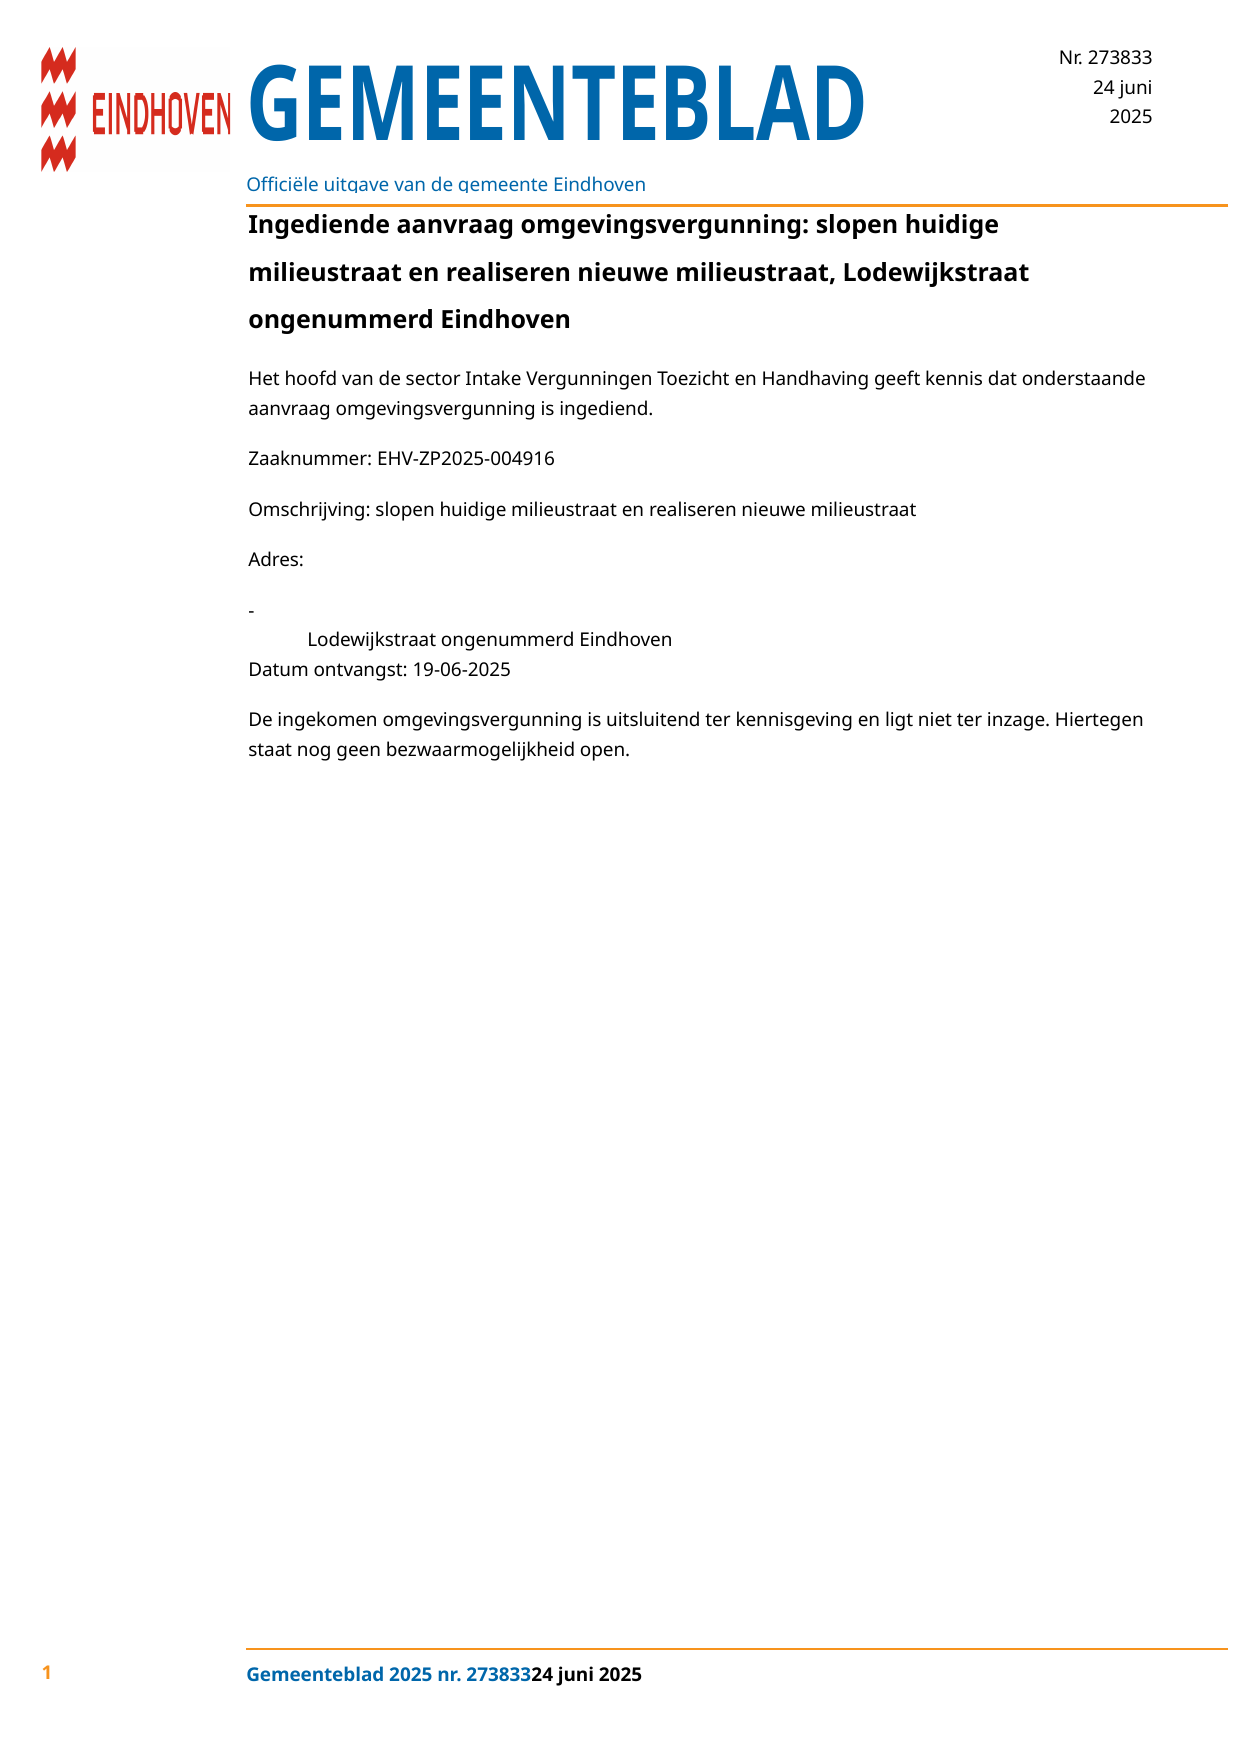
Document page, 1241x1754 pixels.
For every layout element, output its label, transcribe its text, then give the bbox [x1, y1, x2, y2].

picture [41, 47, 231, 172]
text Ingediende aanvraag omgevingsvergunning: slopen huidige milieustraat en realiseren nieuwe milieustraat, Lodewijkstraat ongenummerd Eindhoven [248, 207, 1152, 336]
text Datum ontvangst: 19-06-2025 [248, 656, 1152, 682]
text Zaaknummer: EHV-ZP2025-004916 [248, 446, 1152, 471]
text Adres: [248, 546, 1152, 572]
text Het hoofd van de sector Intake Vergunningen Toezicht en Handhaving geeft kennis dat onderstaande aanvraag omgevingsvergunning is ingediend. [248, 366, 1152, 421]
text De ingekomen omgevingsvergunning is uitsluitend ter kennisgeving en ligt niet ter inzage. Hiertegen staat nog geen bezwaarmogelijkheid open. [248, 706, 1152, 762]
list Lodewijkstraat ongenummerd Eindhoven [248, 626, 1152, 652]
text Omschrijving: slopen huidige milieustraat en realiseren nieuwe milieustraat [248, 496, 1152, 522]
